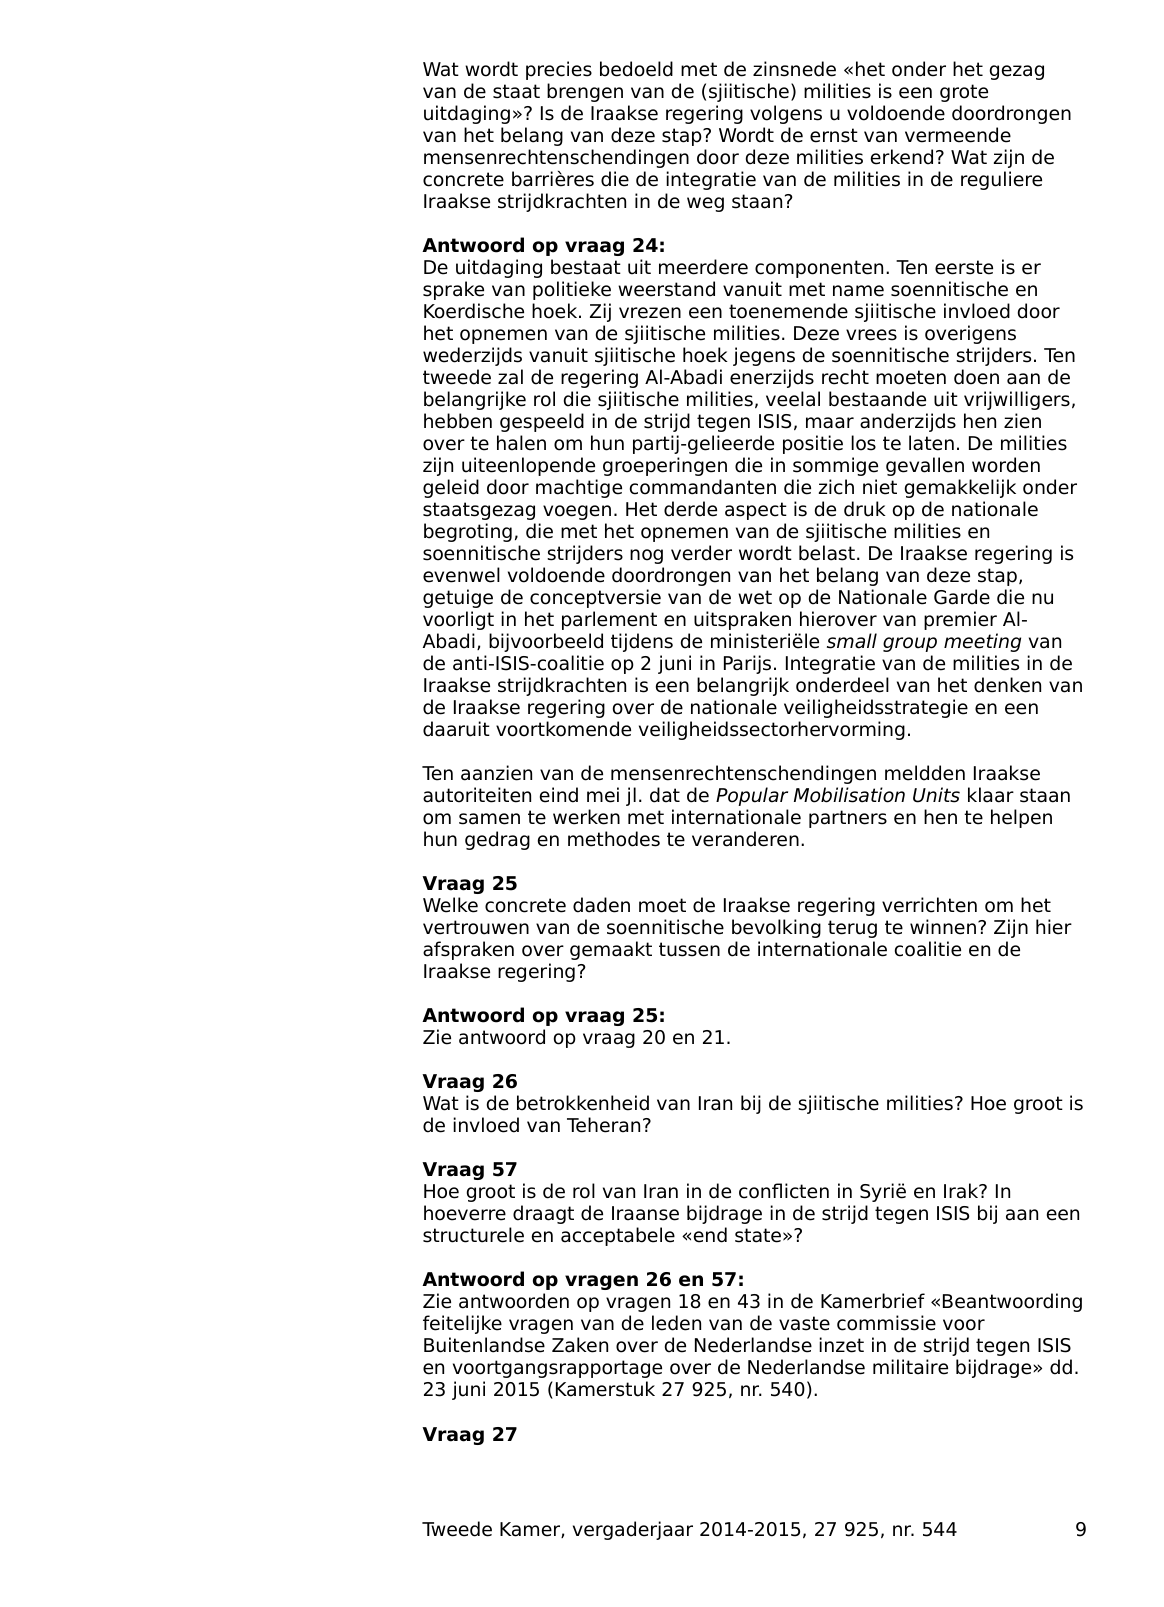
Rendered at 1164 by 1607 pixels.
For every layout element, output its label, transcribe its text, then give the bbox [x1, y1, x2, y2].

text Welke concrete daden moet de Iraakse regering verrichten om het vertrouwen van de soennitische bevolking terug te winnen? Zijn hier afspraken over gemaakt tussen de internationale coalitie en de Iraakse regering? [422, 895, 1087, 983]
text Vraag 57 [422, 1159, 1087, 1181]
text Vraag 27 [422, 1423, 1087, 1445]
text Zie antwoorden op vragen 18 en 43 in de Kamerbrief «Beantwoording feitelijke vragen van de leden van de vaste commissie voor Buitenlandse Zaken over de Nederlandse inzet in de strijd tegen ISIS en voortgangsrapportage over de Nederlandse militaire bijdrage» dd. 23 juni 2015 (Kamerstuk 27 925, nr. 540). [422, 1291, 1087, 1401]
text Antwoord op vragen 26 en 57: [422, 1269, 1087, 1291]
text Zie antwoord op vraag 20 en 21. [422, 1027, 1087, 1049]
text Antwoord op vraag 25: [422, 1005, 1087, 1027]
text Antwoord op vraag 24: [422, 235, 1087, 257]
text Vraag 26 [422, 1071, 1087, 1093]
text De uitdaging bestaat uit meerdere componenten. Ten eerste is er sprake van politieke weerstand vanuit met name soennitische en Koerdische hoek. Zij vrezen een toenemende sjiitische invloed door het opnemen van de sjiitische milities. Deze vrees is overigens wederzijds vanuit sjiitische hoek jegens de soennitische strijders. Ten tweede zal de regering Al-Abadi enerzijds recht moeten doen aan de belangrijke rol die sjiitische milities, veelal bestaande uit vrijwilligers, hebben gespeeld in de strijd tegen ISIS, maar anderzijds hen zien over te halen om hun partij-gelieerde positie los te laten. De milities zijn uiteenlopende groeperingen die in sommige gevallen worden geleid door machtige commandanten die zich niet gemakkelijk onder staatsgezag voegen. Het derde aspect is de druk op de nationale begroting, die met het opnemen van de sjiitische milities en soennitische strijders nog verder wordt belast. De Iraakse regering is evenwel voldoende doordrongen van het belang van deze stap, getuige de conceptversie van de wet op de Nationale Garde die nu voorligt in het parlement en uitspraken hierover van premier Al-Abadi, bijvoorbeeld tijdens de ministeriële small group meeting van de anti-ISIS-coalitie op 2 juni in Parijs. Integratie van de milities in de Iraakse strijdkrachten is een belangrijk onderdeel van het denken van de Iraakse regering over de nationale veiligheidsstrategie en een daaruit voortkomende veiligheidssectorhervorming. [422, 257, 1087, 741]
text Hoe groot is de rol van Iran in de conflicten in Syrië en Irak? In hoeverre draagt de Iraanse bijdrage in de strijd tegen ISIS bij aan een structurele en acceptabele «end state»? [422, 1181, 1087, 1247]
text Wat wordt precies bedoeld met de zinsnede «het onder het gezag van de staat brengen van de (sjiitische) milities is een grote uitdaging»? Is de Iraakse regering volgens u voldoende doordrongen van het belang van deze stap? Wordt de ernst van vermeende mensenrechtenschendingen door deze milities erkend? Wat zijn de concrete barrières die de integratie van de milities in de reguliere Iraakse strijdkrachten in de weg staan? [422, 59, 1087, 213]
text Ten aanzien van de mensenrechtenschendingen meldden Iraakse autoriteiten eind mei jl. dat de Popular Mobilisation Units klaar staan om samen te werken met internationale partners en hen te helpen hun gedrag en methodes te veranderen. [422, 763, 1087, 851]
text Wat is de betrokkenheid van Iran bij de sjiitische milities? Hoe groot is de invloed van Teheran? [422, 1093, 1087, 1137]
text Vraag 25 [422, 873, 1087, 895]
